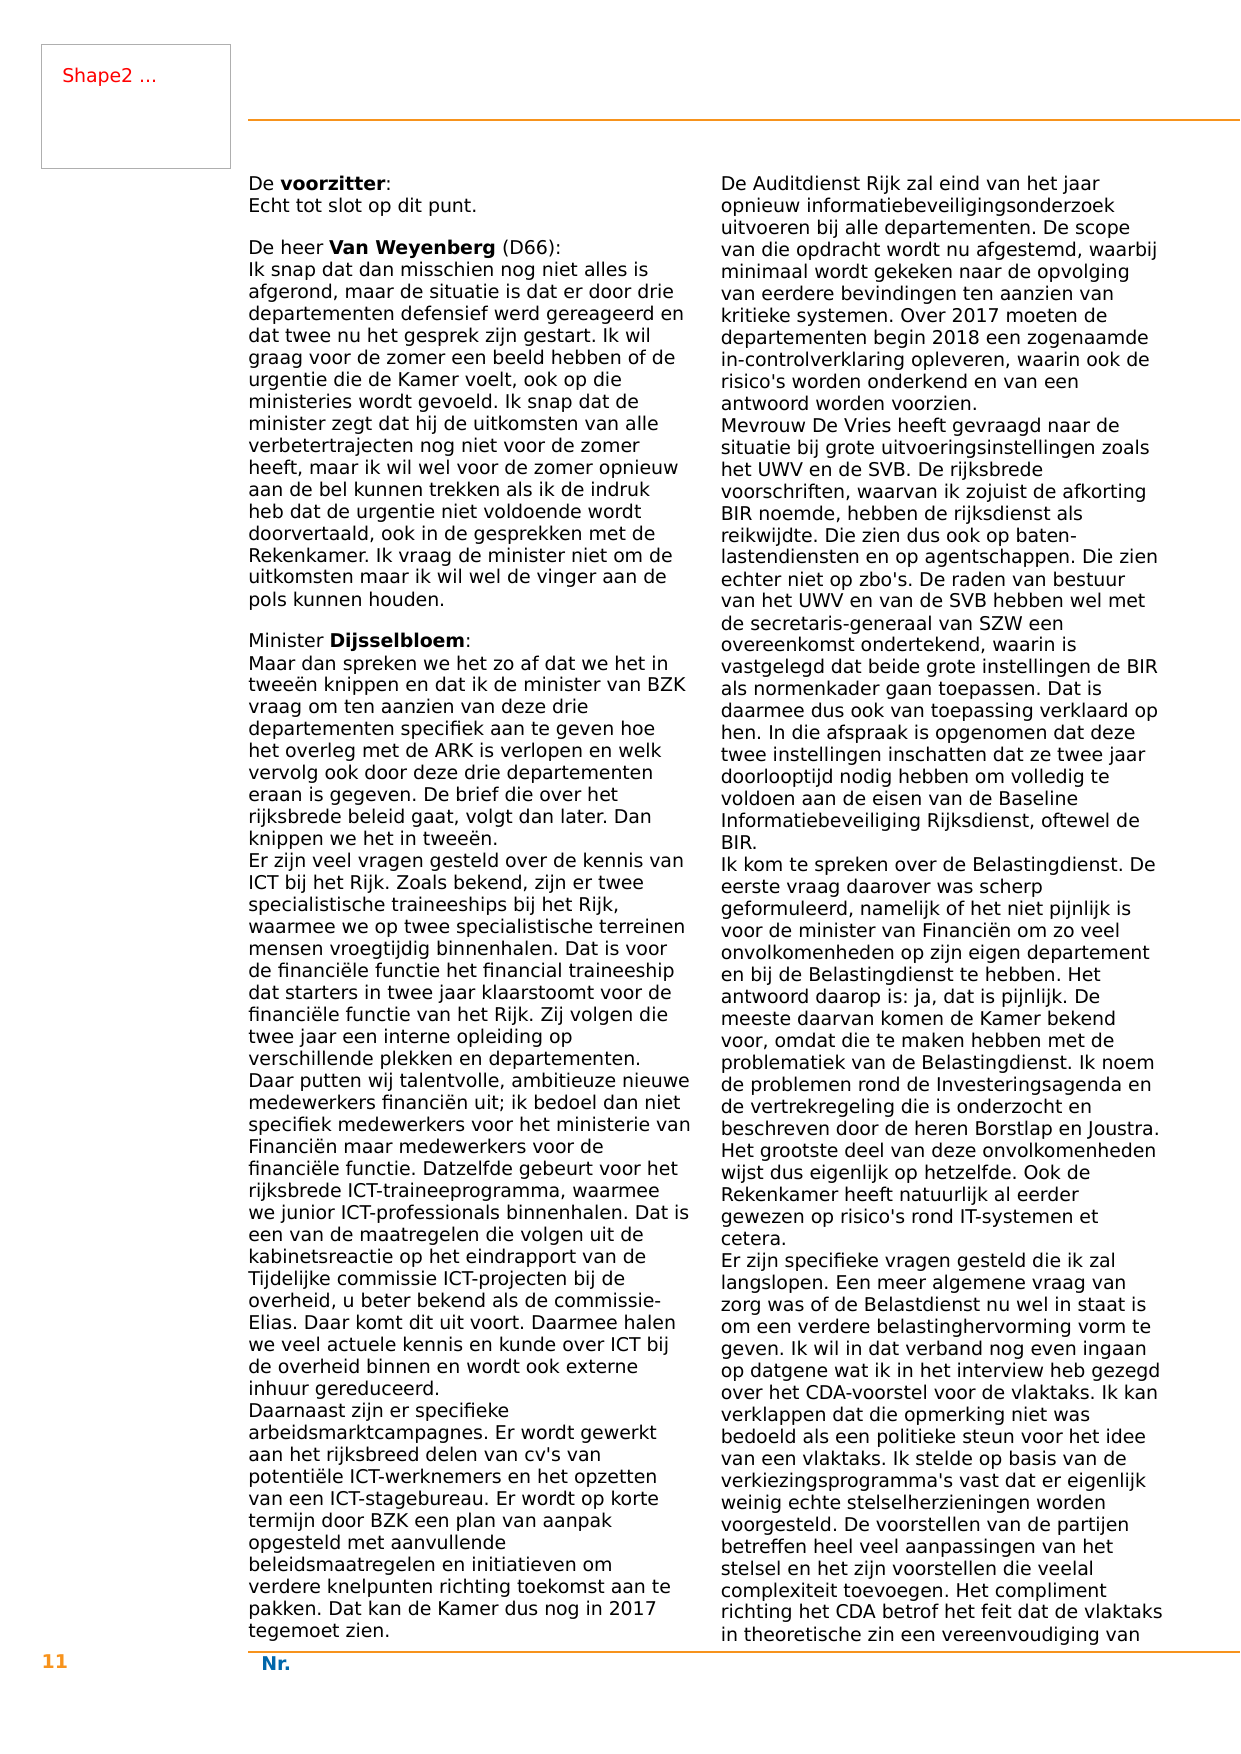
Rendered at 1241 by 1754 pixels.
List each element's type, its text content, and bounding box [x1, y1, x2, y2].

text Mevrouw De Vries heeft gevraagd naar de situatie bij grote uitvoeringsinstellingen zoals het UWV en de SVB. De rijksbrede voorschriften, waarvan ik zojuist de afkorting BIR noemde, hebben de rijksdienst als reikwijdte. Die zien dus ook op baten-lastendiensten en op agentschappen. Die zien echter niet op zbo's. De raden van bestuur van het UWV en van de SVB hebben wel met de secretaris-generaal van SZW een overeenkomst ondertekend, waarin is vastgelegd dat beide grote instellingen de BIR als normenkader gaan toepassen. Dat is daarmee dus ook van toepassing verklaard op hen. In die afspraak is opgenomen dat deze twee instellingen inschatten dat ze twee jaar doorlooptijd nodig hebben om volledig te voldoen aan de eisen van de Baseline Informatiebeveiliging Rijksdienst, oftewel de BIR. [721, 414, 1163, 854]
text Ik kom te spreken over de Belastingdienst. De eerste vraag daarover was scherp geformuleerd, namelijk of het niet pijnlijk is voor de minister van Financiën om zo veel onvolkomenheden op zijn eigen departement en bij de Belastingdienst te hebben. Het antwoord daarop is: ja, dat is pijnlijk. De meeste daarvan komen de Kamer bekend voor, omdat die te maken hebben met de problematiek van de Belastingdienst. Ik noem de problemen rond de Investeringsagenda en de vertrekregeling die is onderzocht en beschreven door de heren Borstlap en Joustra. Het grootste deel van deze onvolkomenheden wijst dus eigenlijk op hetzelfde. Ook de Rekenkamer heeft natuurlijk al eerder gewezen op risico's rond IT-systemen et cetera. [721, 854, 1163, 1250]
text Echt tot slot op dit punt. [248, 195, 691, 217]
text De voorzitter: [248, 173, 691, 195]
text Daarnaast zijn er specifieke arbeidsmarktcampagnes. Er wordt gewerkt aan het rijksbreed delen van cv's van potentiële ICT-werknemers en het opzetten van een ICT-stagebureau. Er wordt op korte termijn door BZK een plan van aanpak opgesteld met aanvullende beleidsmaatregelen en initiatieven om verdere knelpunten richting toekomst aan te pakken. Dat kan de Kamer dus nog in 2017 tegemoet zien. [248, 1400, 691, 1641]
text De Auditdienst Rijk zal eind van het jaar opnieuw informatiebeveiligingsonderzoek uitvoeren bij alle departementen. De scope van die opdracht wordt nu afgestemd, waarbij minimaal wordt gekeken naar de opvolging van eerdere bevindingen ten aanzien van kritieke systemen. Over 2017 moeten de departementen begin 2018 een zogenaamde in-controlverklaring opleveren, waarin ook de risico's worden onderkend en van een antwoord worden voorzien. [721, 173, 1163, 414]
text Er zijn specifieke vragen gesteld die ik zal langslopen. Een meer algemene vraag van zorg was of de Belastdienst nu wel in staat is om een verdere belastinghervorming vorm te geven. Ik wil in dat verband nog even ingaan op datgene wat ik in het interview heb gezegd over het CDA-voorstel voor de vlaktaks. Ik kan verklappen dat die opmerking niet was bedoeld als een politieke steun voor het idee van een vlaktaks. Ik stelde op basis van de verkiezingsprogramma's vast dat er eigenlijk weinig echte stelselherzieningen worden voorgesteld. De voorstellen van de partijen betreffen heel veel aanpassingen van het stelsel en het zijn voorstellen die veelal complexiteit toevoegen. Het compliment richting het CDA betrof het feit dat de vlaktaks in theoretische zin een vereenvoudiging van [721, 1250, 1163, 1645]
text De heer Van Weyenberg (D66): [248, 237, 691, 259]
text Minister Dijsselbloem: [248, 630, 691, 652]
text Ik snap dat dan misschien nog niet alles is afgerond, maar de situatie is dat er door drie departementen defensief werd gereageerd en dat twee nu het gesprek zijn gestart. Ik wil graag voor de zomer een beeld hebben of de urgentie die de Kamer voelt, ook op die ministeries wordt gevoeld. Ik snap dat de minister zegt dat hij de uitkomsten van alle verbetertrajecten nog niet voor de zomer heeft, maar ik wil wel voor de zomer opnieuw aan de bel kunnen trekken als ik de indruk heb dat de urgentie niet voldoende wordt doorvertaald, ook in de gesprekken met de Rekenkamer. Ik vraag de minister niet om de uitkomsten maar ik wil wel de vinger aan de pols kunnen houden. [248, 259, 691, 610]
text Maar dan spreken we het zo af dat we het in tweeën knippen en dat ik de minister van BZK vraag om ten aanzien van deze drie departementen specifiek aan te geven hoe het overleg met de ARK is verlopen en welk vervolg ook door deze drie departementen eraan is gegeven. De brief die over het rijksbrede beleid gaat, volgt dan later. Dan knippen we het in tweeën. [248, 652, 691, 850]
text Er zijn veel vragen gesteld over de kennis van ICT bij het Rijk. Zoals bekend, zijn er twee specialistische traineeships bij het Rijk, waarmee we op twee specialistische terreinen mensen vroegtijdig binnenhalen. Dat is voor de financiële functie het financial traineeship dat starters in twee jaar klaarstoomt voor de financiële functie van het Rijk. Zij volgen die twee jaar een interne opleiding op verschillende plekken en departementen. Daar putten wij talentvolle, ambitieuze nieuwe medewerkers financiën uit; ik bedoel dan niet specifiek medewerkers voor het ministerie van Financiën maar medewerkers voor de financiële functie. Datzelfde gebeurt voor het rijksbrede ICT-traineeprogramma, waarmee we junior ICT-professionals binnenhalen. Dat is een van de maatregelen die volgen uit de kabinetsreactie op het eindrapport van de Tijdelijke commissie ICT-projecten bij de overheid, u beter bekend als de commissie-Elias. Daar komt dit uit voort. Daarmee halen we veel actuele kennis en kunde over ICT bij de overheid binnen en wordt ook externe inhuur gereduceerd. [248, 850, 691, 1400]
